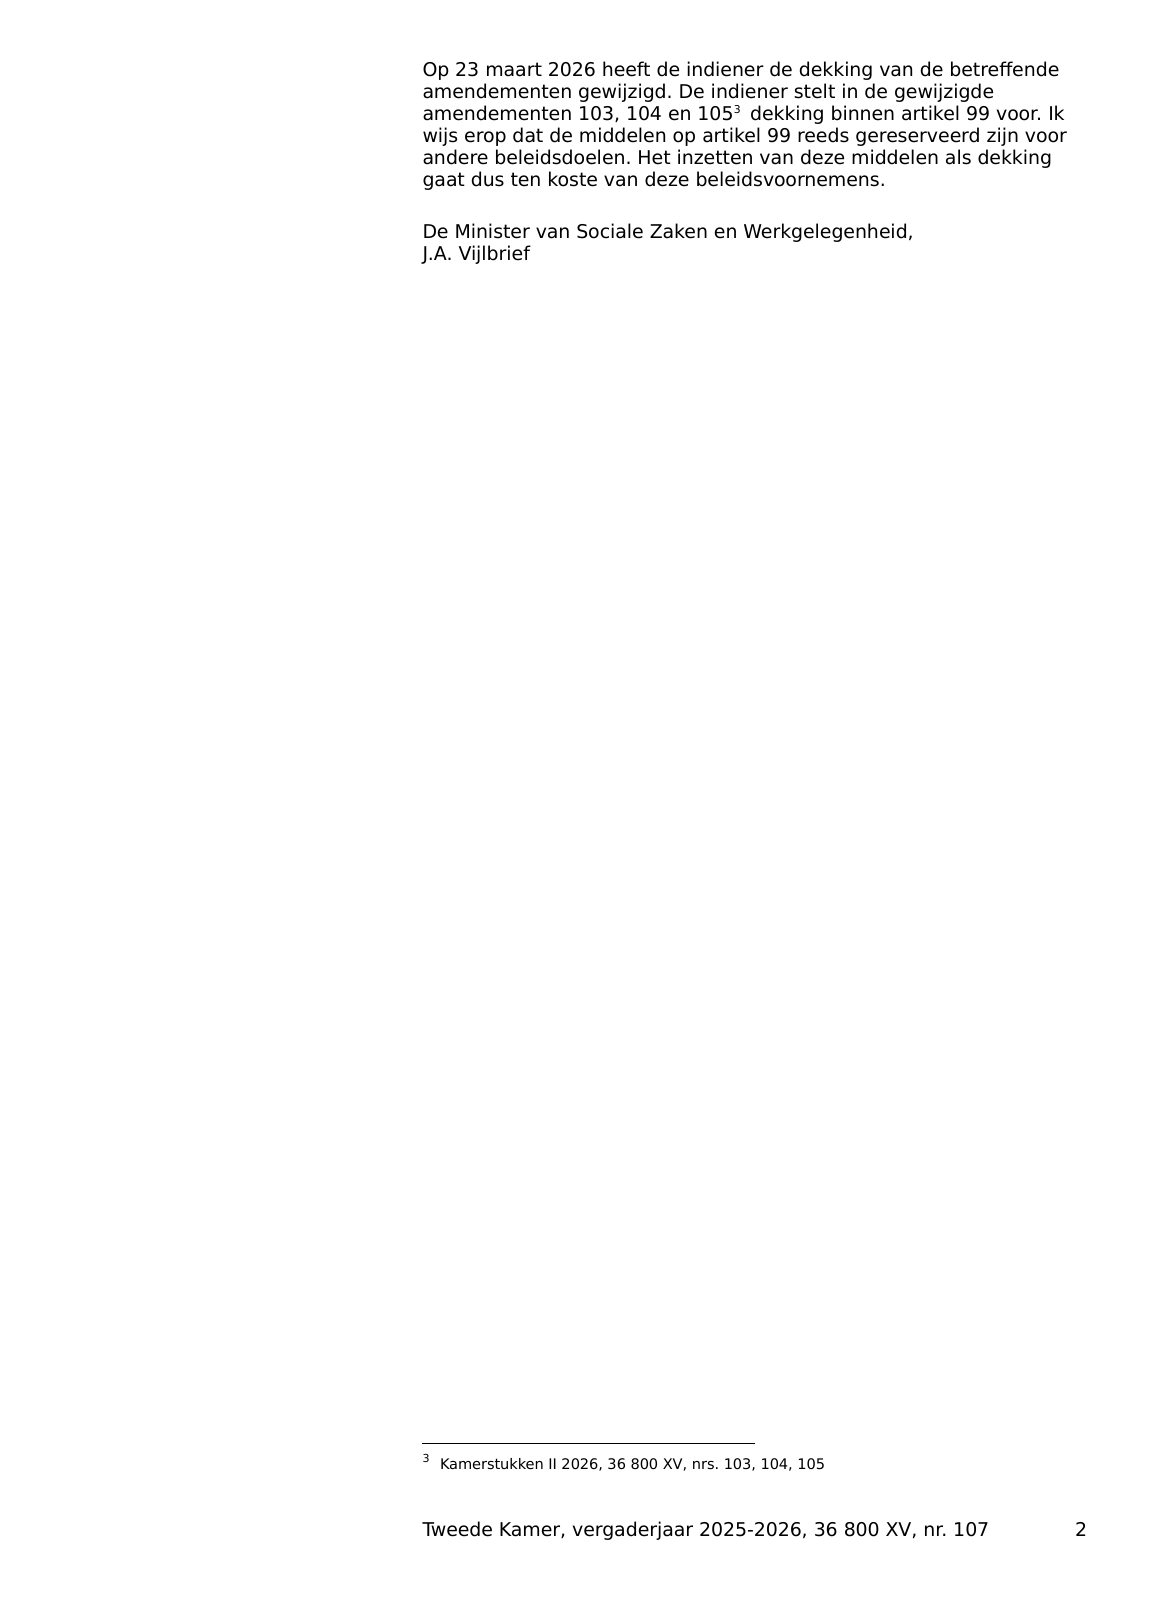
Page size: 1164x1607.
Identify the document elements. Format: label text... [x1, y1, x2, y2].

text Op 23 maart 2026 heeft de indiener de dekking van de betreffende amendementen gewijzigd. De indiener stelt in de gewijzigde amendementen 103, 104 en 105 dekking binnen artikel 99 voor. Ik wijs erop dat de middelen op artikel 99 reeds gereserveerd zijn voor andere beleidsdoelen. Het inzetten van deze middelen als dekking gaat dus ten koste van deze beleidsvoornemens. [422, 59, 1087, 191]
text Kamerstukken II 2026, 36 800 XV, nrs. 103, 104, 105 [422, 1452, 1087, 1474]
text De Minister van Sociale Zaken en Werkgelegenheid, J.A. Vijlbrief [422, 221, 1087, 265]
